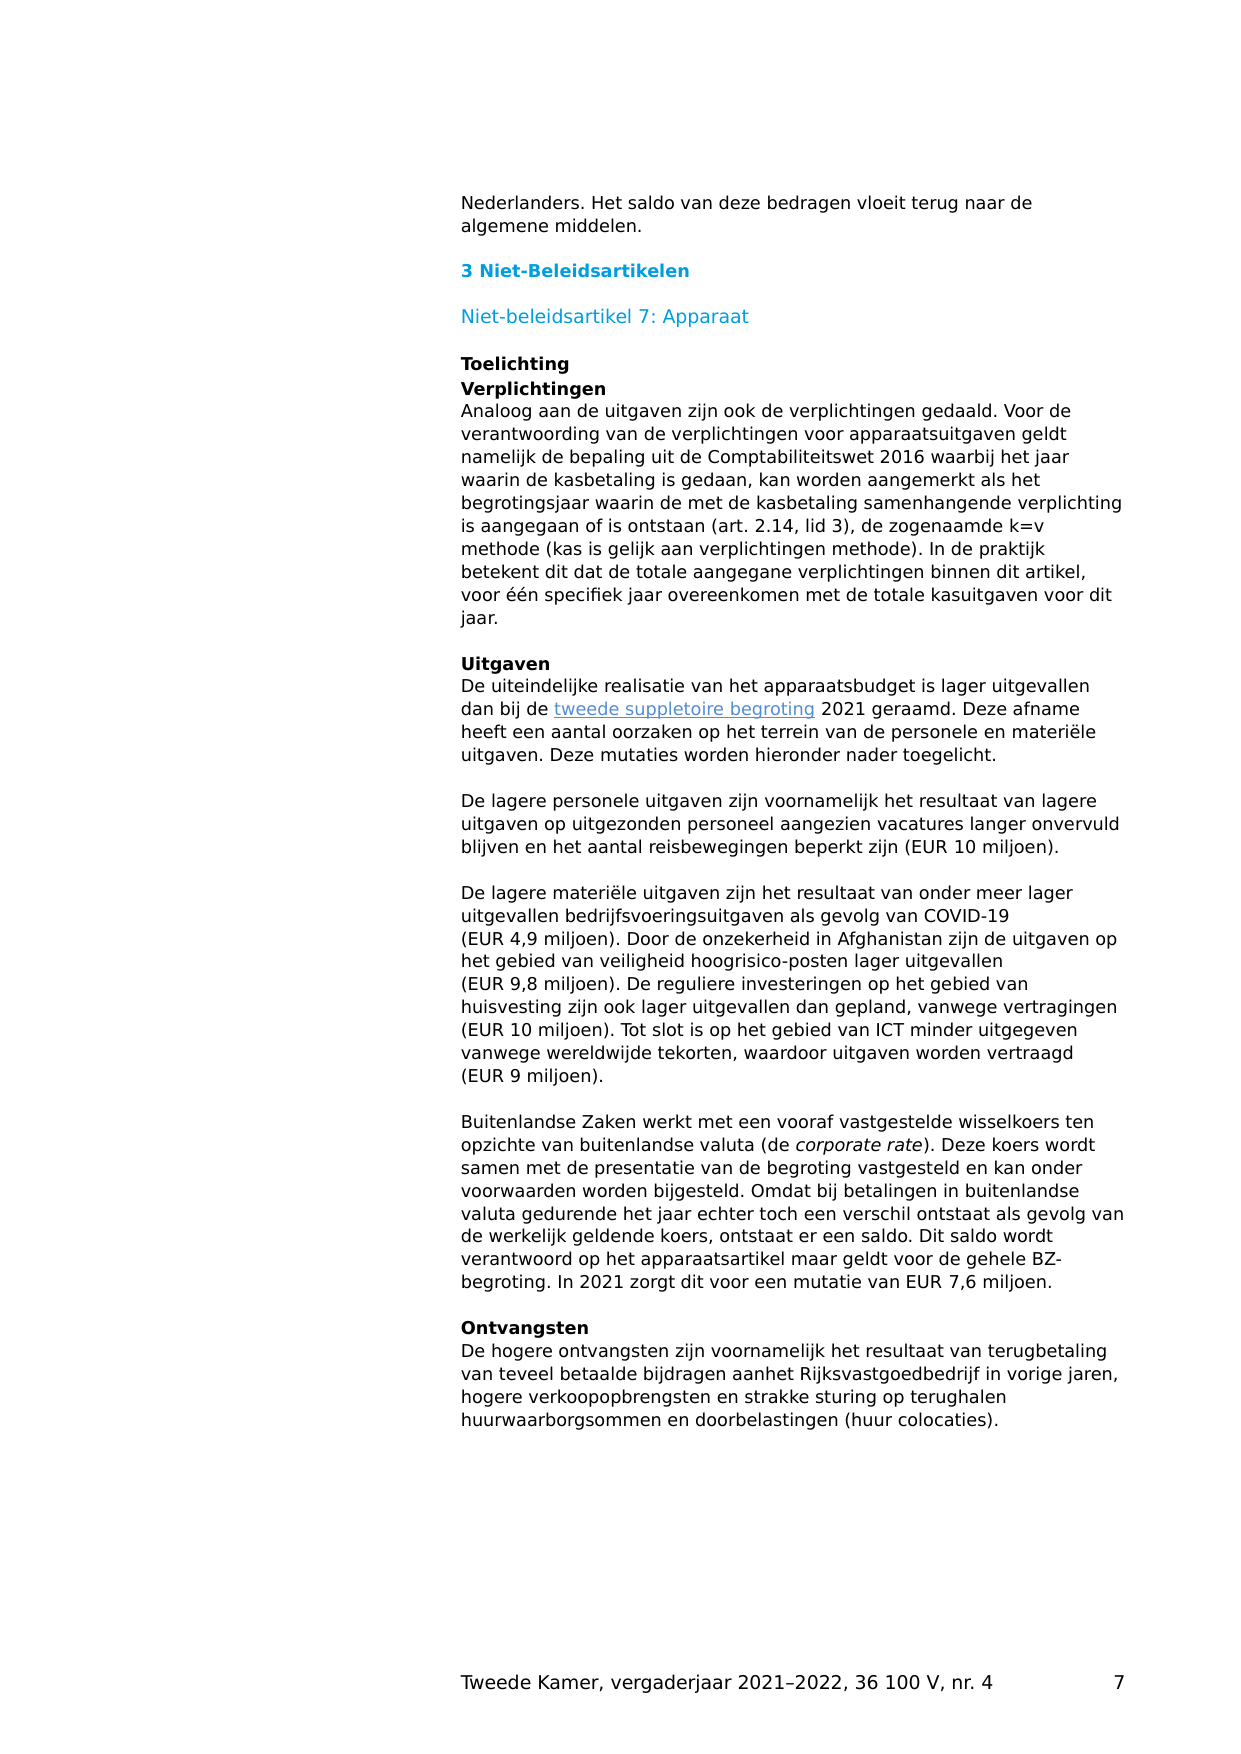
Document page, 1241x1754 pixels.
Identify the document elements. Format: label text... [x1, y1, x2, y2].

text De lagere materiële uitgaven zijn het resultaat van onder meer lager uitgevallen bedrijfsvoeringsuitgaven als gevolg van COVID-19 (EUR 4,9 miljoen). Door de onzekerheid in Afghanistan zijn de uitgaven op het gebied van veiligheid hoogrisico-posten lager uitgevallen (EUR 9,8 miljoen). De reguliere investeringen op het gebied van huisvesting zijn ook lager uitgevallen dan gepland, vanwege vertragingen (EUR 10 miljoen). Tot slot is op het gebied van ICT minder uitgegeven vanwege wereldwijde tekorten, waardoor uitgaven worden vertraagd (EUR 9 miljoen). [461, 881, 1125, 1087]
text Uitgaven De uiteindelijke realisatie van het apparaatsbudget is lager uitgevallen dan bij de tweede suppletoire begroting 2021 geraamd. Deze afname heeft een aantal oorzaken op het terrein van de personele en materiële uitgaven. Deze mutaties worden hieronder nader toegelicht. [461, 652, 1125, 766]
text De lagere personele uitgaven zijn voornamelijk het resultaat van lagere uitgaven op uitgezonden personeel aangezien vacatures langer onvervuld blijven en het aantal reisbewegingen beperkt zijn (EUR 10 miljoen). [461, 789, 1125, 858]
text Toelichting [461, 352, 1125, 374]
text Verplichtingen Analoog aan de uitgaven zijn ook de verplichtingen gedaald. Voor de verantwoording van de verplichtingen voor apparaatsuitgaven geldt namelijk de bepaling uit de Comptabiliteitswet 2016 waarbij het jaar waarin de kasbetaling is gedaan, kan worden aangemerkt als het begrotingsjaar waarin de met de kasbetaling samenhangende verplichting is aangegaan of is ontstaan (art. 2.14, lid 3), de zogenaamde k=v methode (kas is gelijk aan verplichtingen methode). In de praktijk betekent dit dat de totale aangegane verplichtingen binnen dit artikel, voor één specifiek jaar overeenkomen met de totale kasuitgaven voor dit jaar. [461, 377, 1125, 629]
title Niet-beleidsartikel 7: Apparaat [461, 306, 1125, 328]
title 3 Niet-Beleidsartikelen [461, 259, 1125, 282]
text Nederlanders. Het saldo van deze bedragen vloeit terug naar de algemene middelen. [461, 191, 1125, 237]
text Ontvangsten De hogere ontvangsten zijn voornamelijk het resultaat van terugbetaling van teveel betaalde bijdragen aanhet Rijksvastgoedbedrijf in vorige jaren, hogere verkoopopbrengsten en strakke sturing op terughalen huurwaarborgsommen en doorbelastingen (huur colocaties). [461, 1316, 1125, 1431]
text Buitenlandse Zaken werkt met een vooraf vastgestelde wisselkoers ten opzichte van buitenlandse valuta (de corporate rate). Deze koers wordt samen met de presentatie van de begroting vastgesteld en kan onder voorwaarden worden bijgesteld. Omdat bij betalingen in buitenlandse valuta gedurende het jaar echter toch een verschil ontstaat als gevolg van de werkelijk geldende koers, ontstaat er een saldo. Dit saldo wordt verantwoord op het apparaatsartikel maar geldt voor de gehele BZ-begroting. In 2021 zorgt dit voor een mutatie van EUR 7,6 miljoen. [461, 1110, 1125, 1293]
